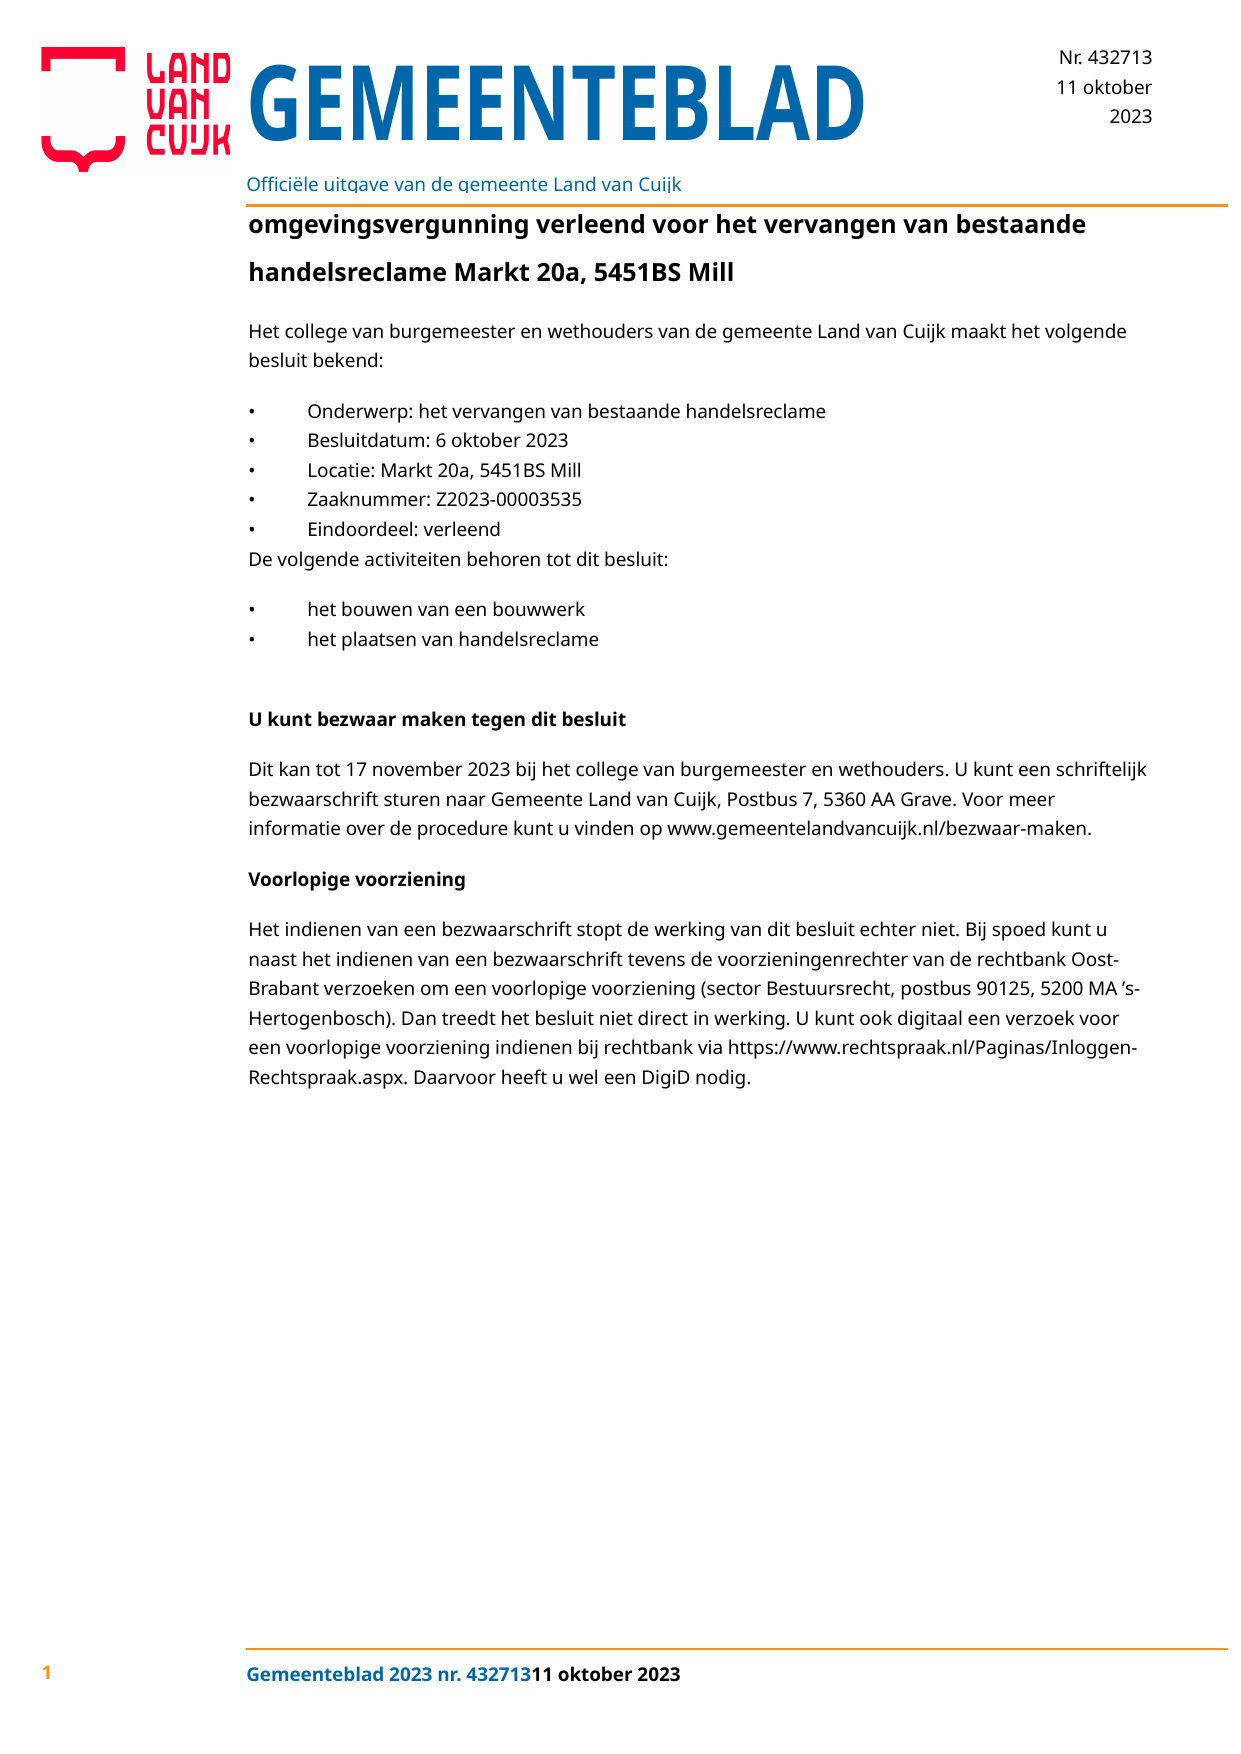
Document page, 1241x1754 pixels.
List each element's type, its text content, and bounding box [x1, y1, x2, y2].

text Dit kan tot 17 november 2023 bij het college van burgemeester en wethouders. U kunt een schriftelijk bezwaarschrift sturen naar Gemeente Land van Cuijk, Postbus 7, 5360 AA Grave. Voor meer informatie over de procedure kunt u vinden op www.gemeentelandvancuijk.nl/bezwaar-maken. [248, 756, 1152, 841]
text omgevingsvergunning verleend voor het vervangen van bestaande handelsreclame Markt 20a, 5451BS Mill [248, 207, 1152, 288]
list Besluitdatum: 6 oktober 2023 [248, 427, 1152, 453]
text Het college van burgemeester en wethouders van de gemeente Land van Cuijk maakt het volgende besluit bekend: [248, 318, 1152, 373]
list Zaaknummer: Z2023-00003535 [248, 487, 1152, 512]
picture [41, 47, 231, 172]
list het bouwen van een bouwwerk [248, 596, 1152, 622]
list het plaatsen van handelsreclame [248, 626, 1152, 652]
text U kunt bezwaar maken tegen dit besluit [248, 706, 1152, 732]
list Eindoordeel: verleend [248, 516, 1152, 542]
list Locatie: Markt 20a, 5451BS Mill [248, 457, 1152, 483]
text Voorlopige voorziening [248, 866, 1152, 892]
text Het indienen van een bezwaarschrift stopt de werking van dit besluit echter niet. Bij spoed kunt u naast het indienen van een bezwaarschrift tevens de voorzieningenrechter van de rechtbank Oost-Brabant verzoeken om een voorlopige voorziening (sector Bestuursrecht, postbus 90125, 5200 MA ’s-Hertogenbosch). Dan treedt het besluit niet direct in werking. U kunt ook digitaal een verzoek voor een voorlopige voorziening indienen bij rechtbank via https://www.rechtspraak.nl/Paginas/Inloggen-Rechtspraak.aspx. Daarvoor heeft u wel een DigiD nodig. [248, 916, 1152, 1090]
list Onderwerp: het vervangen van bestaande handelsreclame [248, 398, 1152, 424]
text De volgende activiteiten behoren tot dit besluit: [248, 546, 1152, 572]
